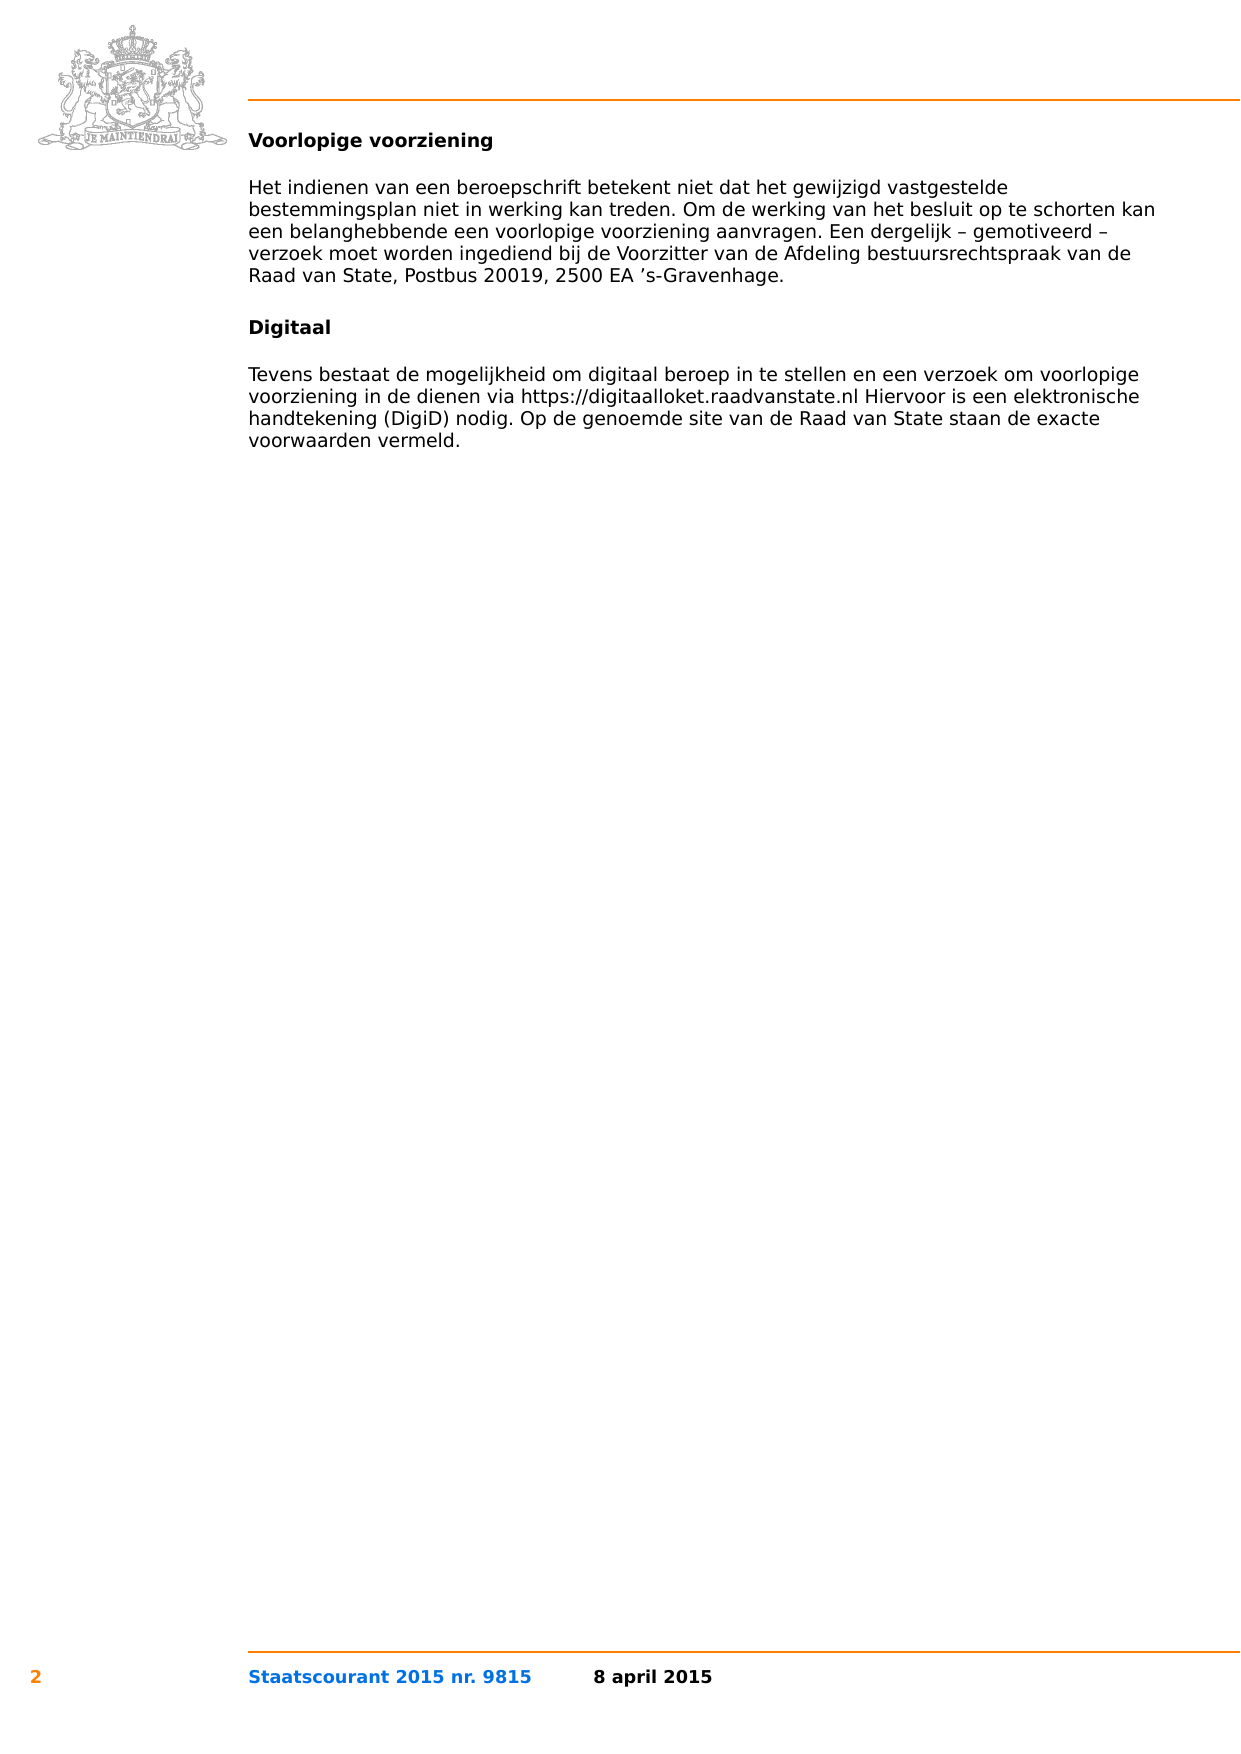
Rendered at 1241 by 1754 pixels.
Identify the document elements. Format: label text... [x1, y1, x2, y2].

subtitle Voorlopige voorziening [248, 130, 1163, 152]
picture [38, 25, 227, 150]
text Tevens bestaat de mogelijkheid om digitaal beroep in te stellen en een verzoek om voorlopige voorziening in de dienen via https://digitaalloket.raadvanstate.nl Hiervoor is een elektronische handtekening (DigiD) nodig. Op de genoemde site van de Raad van State staan de exacte voorwaarden vermeld. [248, 364, 1163, 452]
subtitle Digitaal [248, 317, 1163, 339]
text Het indienen van een beroepschrift betekent niet dat het gewijzigd vastgestelde bestemmingsplan niet in werking kan treden. Om de werking van het besluit op te schorten kan een belanghebbende een voorlopige voorziening aanvragen. Een dergelijk – gemotiveerd – verzoek moet worden ingediend bij de Voorzitter van de Afdeling bestuursrechtspraak van de Raad van State, Postbus 20019, 2500 EA ’s-Gravenhage. [248, 177, 1163, 287]
